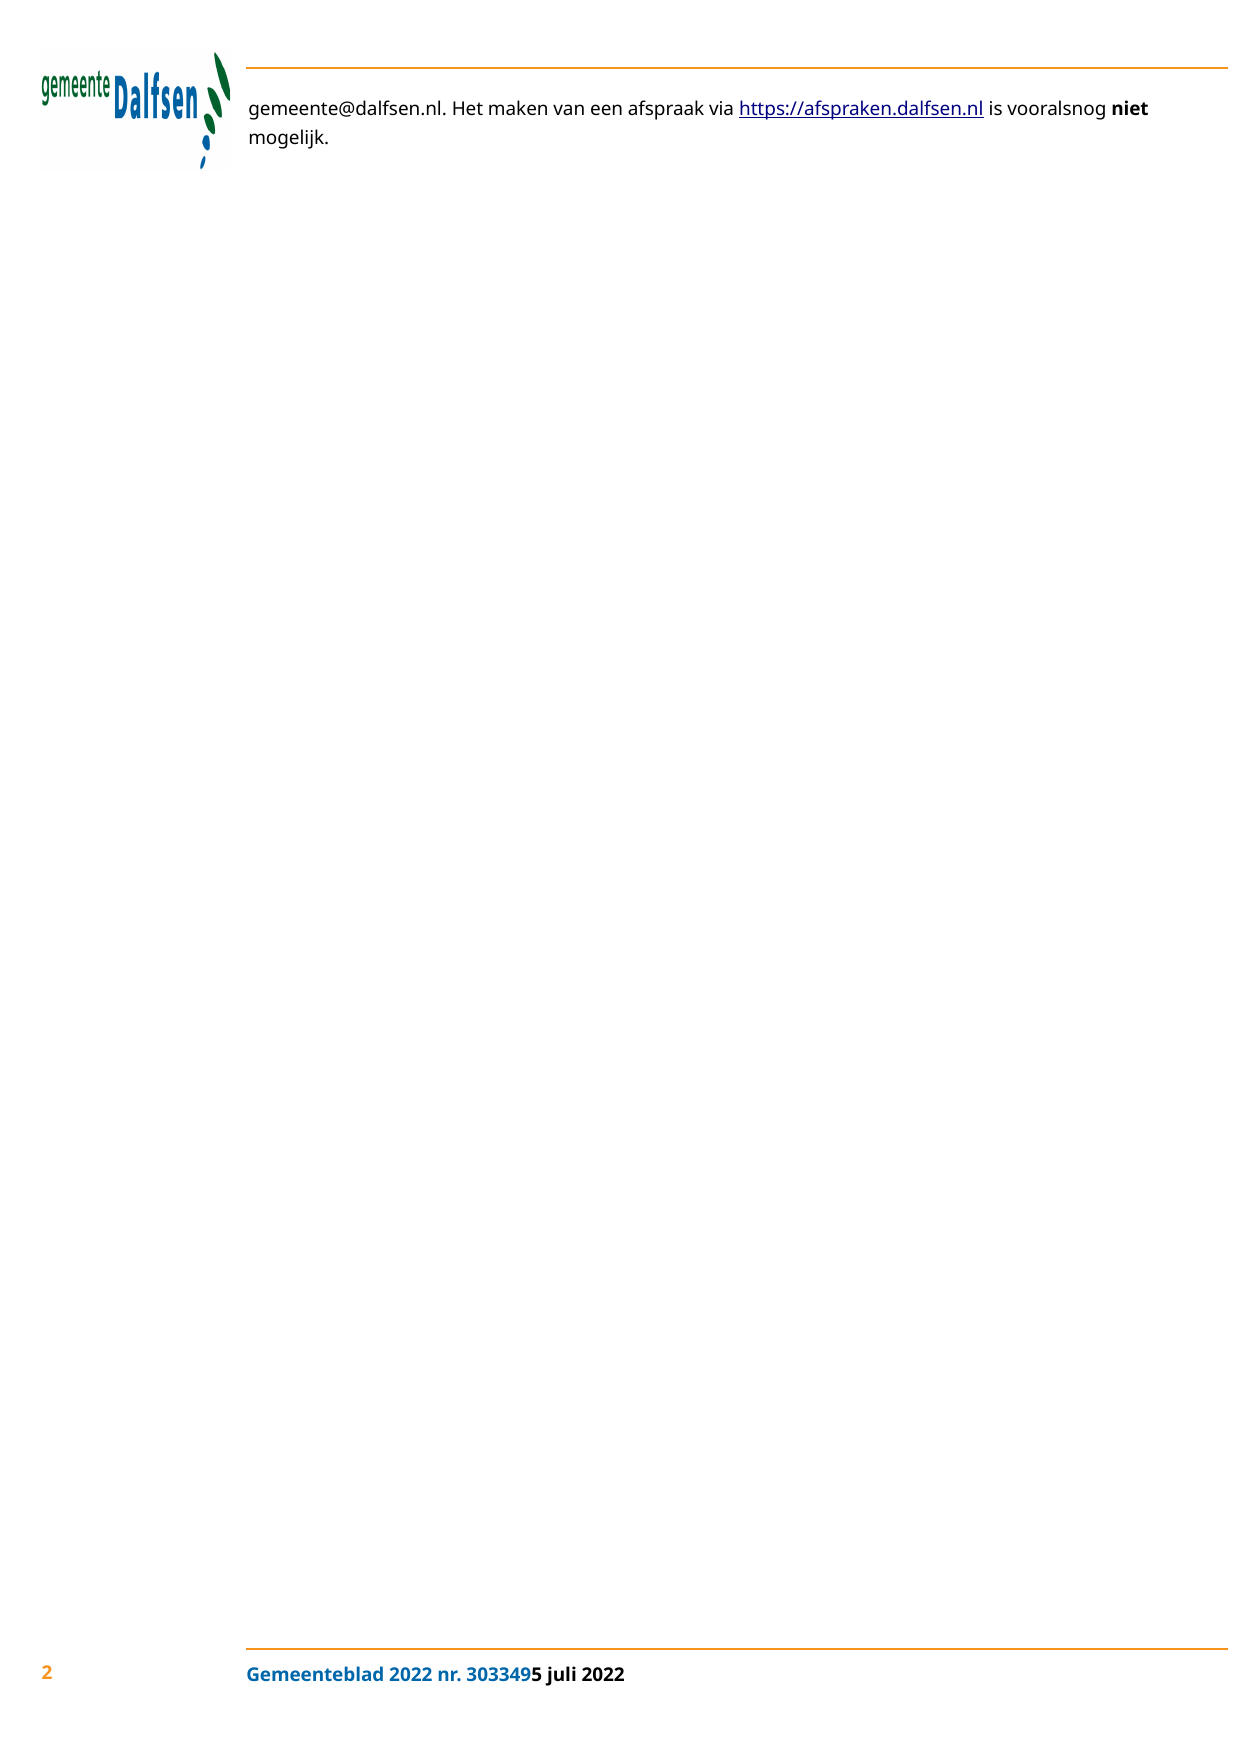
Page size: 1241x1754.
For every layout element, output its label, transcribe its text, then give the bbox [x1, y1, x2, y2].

text gemeente@dalfsen.nl. Het maken van een afspraak via https://afspraken.dalfsen.nl is vooralsnog niet mogelijk. [248, 95, 1152, 150]
picture [41, 47, 231, 172]
